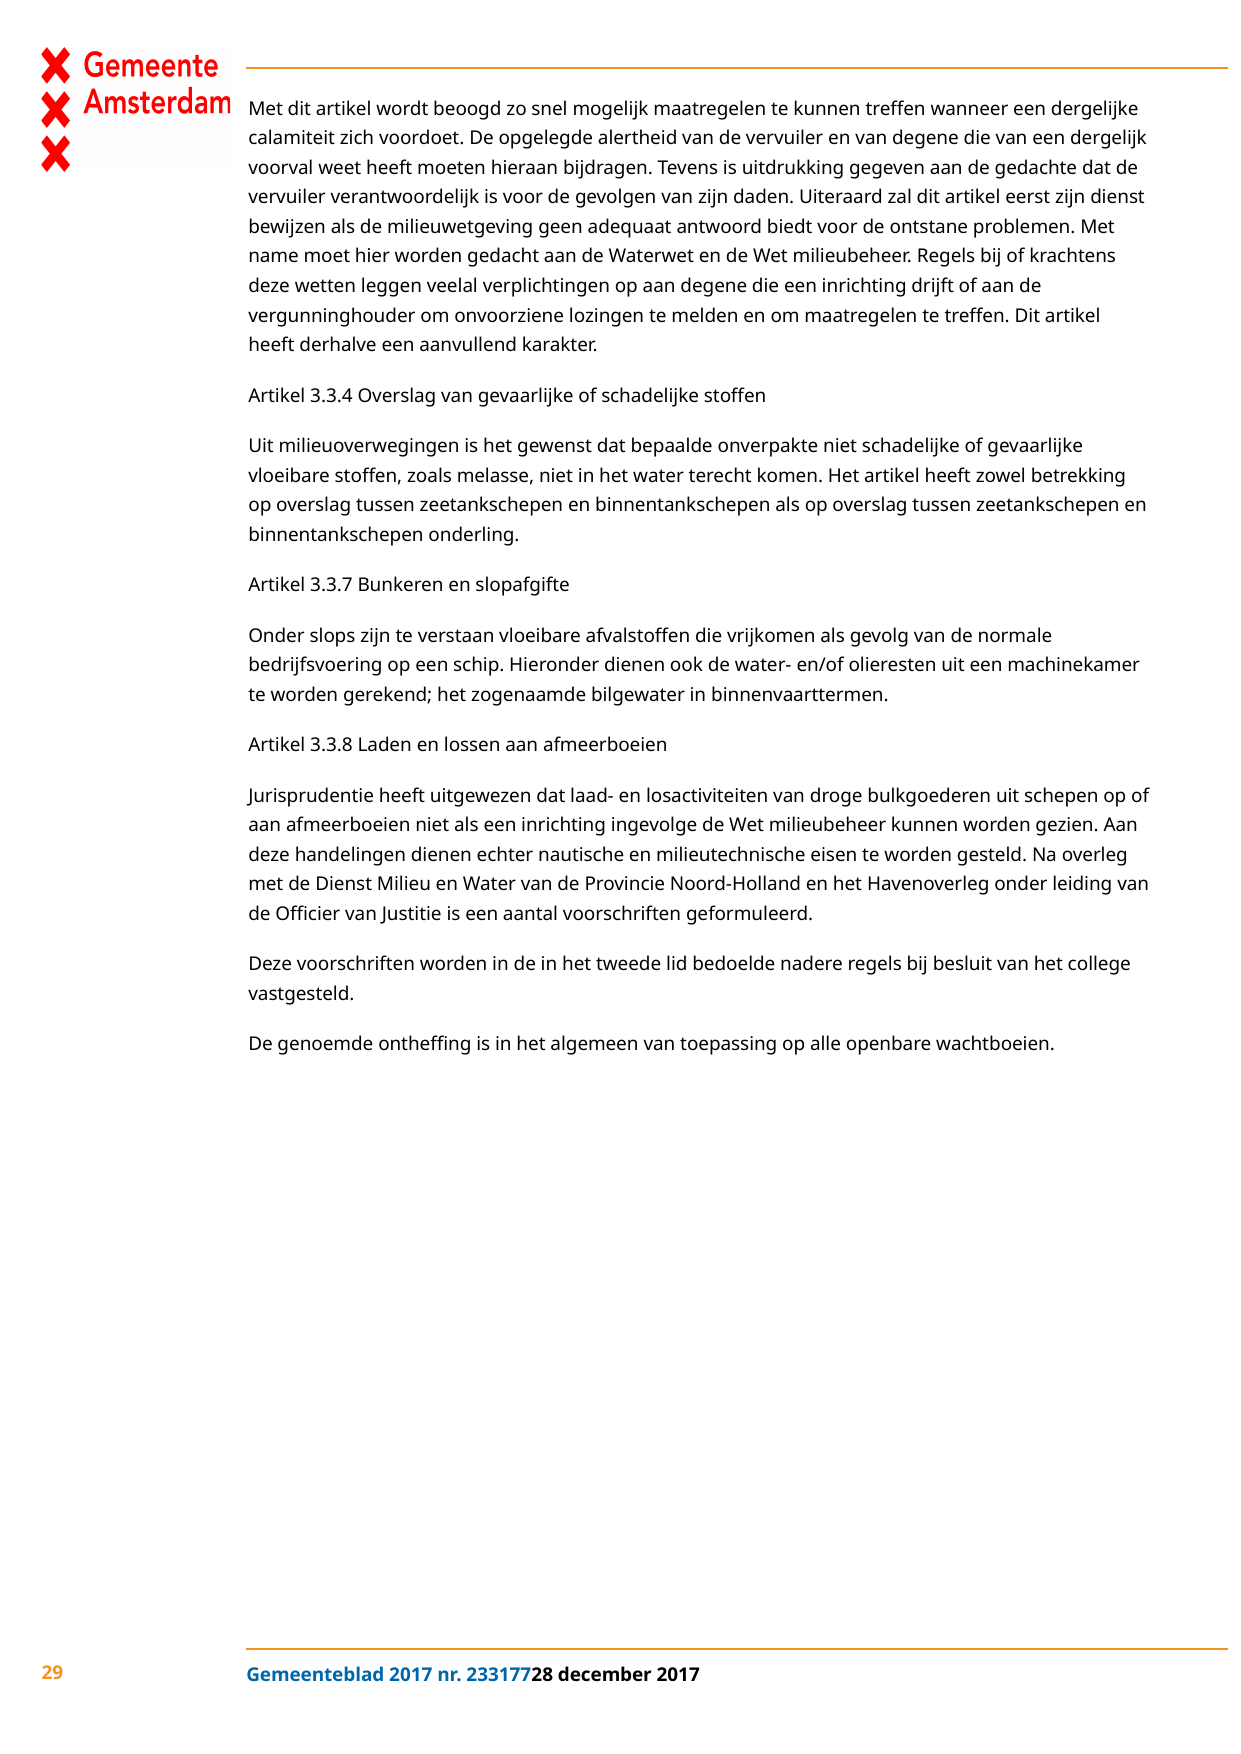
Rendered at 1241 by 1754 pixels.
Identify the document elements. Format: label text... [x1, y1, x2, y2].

text Artikel 3.3.7 Bunkeren en slopafgifte [248, 571, 1152, 597]
text Onder slops zijn te verstaan vloeibare afvalstoffen die vrijkomen als gevolg van de normale bedrijfsvoering op een schip. Hieronder dienen ook de water- en/of olieresten uit een machinekamer te worden gerekend; het zogenaamde bilgewater in binnenvaarttermen. [248, 622, 1152, 707]
text Jurisprudentie heeft uitgewezen dat laad- en losactiviteiten van droge bulkgoederen uit schepen op of aan afmeerboeien niet als een inrichting ingevolge de Wet milieubeheer kunnen worden gezien. Aan deze handelingen dienen echter nautische en milieutechnische eisen te worden gesteld. Na overleg met de Dienst Milieu en Water van de Provincie Noord-Holland en het Havenoverleg onder leiding van de Officier van Justitie is een aantal voorschriften geformuleerd. [248, 782, 1152, 926]
text Uit milieuoverwegingen is het gewenst dat bepaalde onverpakte niet schadelijke of gevaarlijke vloeibare stoffen, zoals melasse, niet in het water terecht komen. Het artikel heeft zowel betrekking op overslag tussen zeetankschepen en binnentankschepen als op overslag tussen zeetankschepen en binnentankschepen onderling. [248, 432, 1152, 547]
text De genoemde ontheffing is in het algemeen van toepassing op alle openbare wachtboeien. [248, 1031, 1152, 1056]
picture [41, 47, 231, 172]
text Artikel 3.3.8 Laden en lossen aan afmeerboeien [248, 731, 1152, 757]
text Met dit artikel wordt beoogd zo snel mogelijk maatregelen te kunnen treffen wanneer een dergelijke calamiteit zich voordoet. De opgelegde alertheid van de vervuiler en van degene die van een dergelijk voorval weet heeft moeten hieraan bijdragen. Tevens is uitdrukking gegeven aan de gedachte dat de vervuiler verantwoordelijk is voor de gevolgen van zijn daden. Uiteraard zal dit artikel eerst zijn dienst bewijzen als de milieuwetgeving geen adequaat antwoord biedt voor de ontstane problemen. Met name moet hier worden gedacht aan de Waterwet en de Wet milieubeheer. Regels bij of krachtens deze wetten leggen veelal verplichtingen op aan degene die een inrichting drijft of aan de vergunninghouder om onvoorziene lozingen te melden en om maatregelen te treffen. Dit artikel heeft derhalve een aanvullend karakter. [248, 95, 1152, 357]
text Artikel 3.3.4 Overslag van gevaarlijke of schadelijke stoffen [248, 382, 1152, 408]
text Deze voorschriften worden in de in het tweede lid bedoelde nadere regels bij besluit van het college vastgesteld. [248, 951, 1152, 1006]
